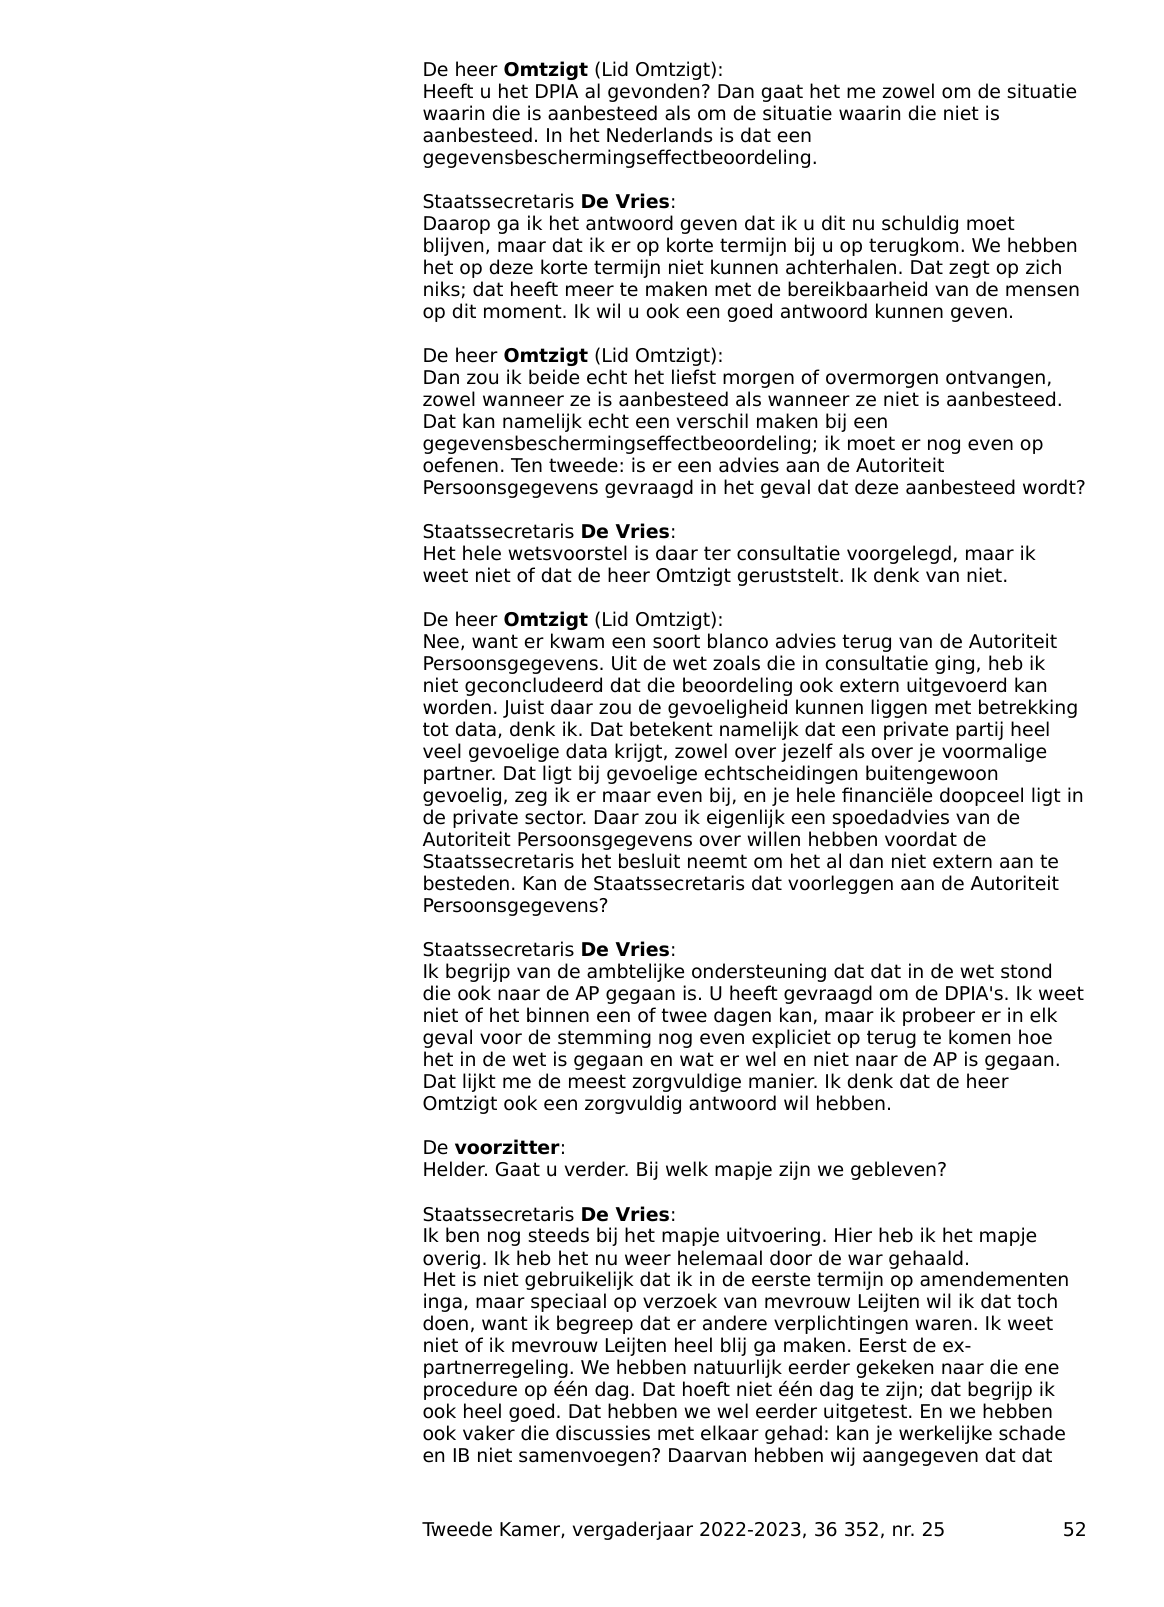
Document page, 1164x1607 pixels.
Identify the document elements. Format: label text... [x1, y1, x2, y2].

text Staatssecretaris De Vries: [422, 191, 1087, 213]
text Helder. Gaat u verder. Bij welk mapje zijn we gebleven? [422, 1159, 1087, 1181]
text Daarop ga ik het antwoord geven dat ik u dit nu schuldig moet blijven, maar dat ik er op korte termijn bij u op terugkom. We hebben het op deze korte termijn niet kunnen achterhalen. Dat zegt op zich niks; dat heeft meer te maken met de bereikbaarheid van de mensen op dit moment. Ik wil u ook een goed antwoord kunnen geven. [422, 213, 1087, 323]
text De heer Omtzigt (Lid Omtzigt): [422, 609, 1087, 631]
text Staatssecretaris De Vries: [422, 521, 1087, 543]
text Heeft u het DPIA al gevonden? Dan gaat het me zowel om de situatie waarin die is aanbesteed als om de situatie waarin die niet is aanbesteed. In het Nederlands is dat een gegevensbeschermingseffectbeoordeling. [422, 81, 1087, 169]
text Ik begrijp van de ambtelijke ondersteuning dat dat in de wet stond die ook naar de AP gegaan is. U heeft gevraagd om de DPIA's. Ik weet niet of het binnen een of twee dagen kan, maar ik probeer er in elk geval voor de stemming nog even expliciet op terug te komen hoe het in de wet is gegaan en wat er wel en niet naar de AP is gegaan. Dat lijkt me de meest zorgvuldige manier. Ik denk dat de heer Omtzigt ook een zorgvuldig antwoord wil hebben. [422, 961, 1087, 1115]
text Het is niet gebruikelijk dat ik in de eerste termijn op amendementen inga, maar speciaal op verzoek van mevrouw Leijten wil ik dat toch doen, want ik begreep dat er andere verplichtingen waren. Ik weet niet of ik mevrouw Leijten heel blij ga maken. Eerst de ex-partnerregeling. We hebben natuurlijk eerder gekeken naar die ene procedure op één dag. Dat hoeft niet één dag te zijn; dat begrijp ik ook heel goed. Dat hebben we wel eerder uitgetest. En we hebben ook vaker die discussies met elkaar gehad: kan je werkelijke schade en IB niet samenvoegen? Daarvan hebben wij aangegeven dat dat [422, 1269, 1087, 1467]
text De heer Omtzigt (Lid Omtzigt): [422, 345, 1087, 367]
text Het hele wetsvoorstel is daar ter consultatie voorgelegd, maar ik weet niet of dat de heer Omtzigt geruststelt. Ik denk van niet. [422, 543, 1087, 587]
text Dan zou ik beide echt het liefst morgen of overmorgen ontvangen, zowel wanneer ze is aanbesteed als wanneer ze niet is aanbesteed. Dat kan namelijk echt een verschil maken bij een gegevensbeschermingseffectbeoordeling; ik moet er nog even op oefenen. Ten tweede: is er een advies aan de Autoriteit Persoonsgegevens gevraagd in het geval dat deze aanbesteed wordt? [422, 367, 1087, 499]
text Nee, want er kwam een soort blanco advies terug van de Autoriteit Persoonsgegevens. Uit de wet zoals die in consultatie ging, heb ik niet geconcludeerd dat die beoordeling ook extern uitgevoerd kan worden. Juist daar zou de gevoeligheid kunnen liggen met betrekking tot data, denk ik. Dat betekent namelijk dat een private partij heel veel gevoelige data krijgt, zowel over jezelf als over je voormalige partner. Dat ligt bij gevoelige echtscheidingen buitengewoon gevoelig, zeg ik er maar even bij, en je hele financiële doopceel ligt in de private sector. Daar zou ik eigenlijk een spoedadvies van de Autoriteit Persoonsgegevens over willen hebben voordat de Staatssecretaris het besluit neemt om het al dan niet extern aan te besteden. Kan de Staatssecretaris dat voorleggen aan de Autoriteit Persoonsgegevens? [422, 631, 1087, 917]
text De heer Omtzigt (Lid Omtzigt): [422, 59, 1087, 81]
text Staatssecretaris De Vries: [422, 1203, 1087, 1225]
text De voorzitter: [422, 1137, 1087, 1159]
text Ik ben nog steeds bij het mapje uitvoering. Hier heb ik het mapje overig. Ik heb het nu weer helemaal door de war gehaald. [422, 1225, 1087, 1269]
text Staatssecretaris De Vries: [422, 939, 1087, 961]
